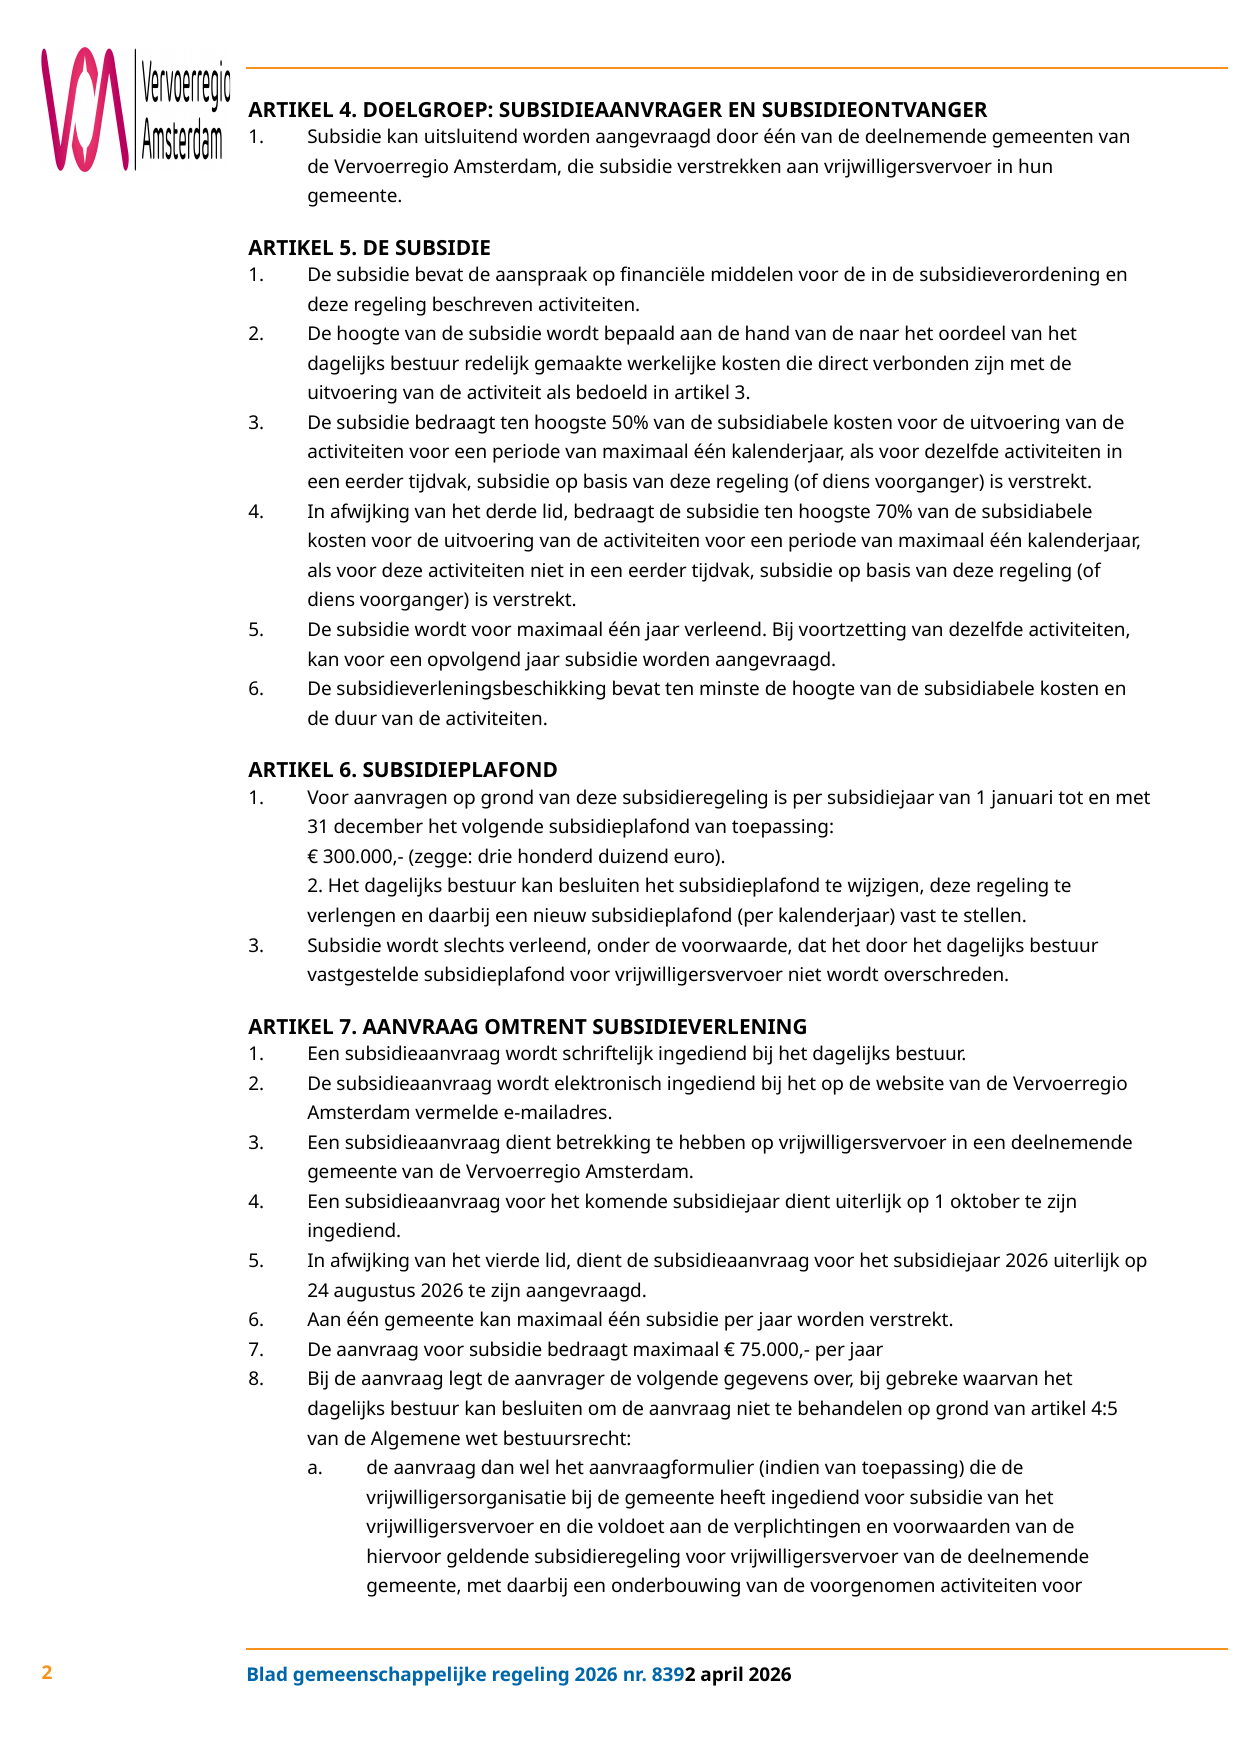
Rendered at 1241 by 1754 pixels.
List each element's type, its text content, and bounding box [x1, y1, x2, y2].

list De subsidie bedraagt ten hoogste 50% van de subsidiabele kosten voor de uitvoering van de activiteiten voor een periode van maximaal één kalenderjaar, als voor dezelfde activiteiten in een eerder tijdvak, subsidie op basis van deze regeling (of diens voorganger) is verstrekt. [248, 409, 1152, 494]
list De aanvraag voor subsidie bedraagt maximaal € 75.000,- per jaar [248, 1336, 1152, 1362]
list De subsidie wordt voor maximaal één jaar verleend. Bij voortzetting van dezelfde activiteiten, kan voor een opvolgend jaar subsidie worden aangevraagd. [248, 616, 1152, 672]
list Bij de aanvraag legt de aanvrager de volgende gegevens over, bij gebreke waarvan het dagelijks bestuur kan besluiten om de aanvraag niet te behandelen op grond van artikel 4:5 van de Algemene wet bestuursrecht: [248, 1366, 1152, 1451]
list Een subsidieaanvraag voor het komende subsidiejaar dient uiterlijk op 1 oktober te zijn ingediend. [248, 1188, 1152, 1243]
list de aanvraag dan wel het aanvraagformulier (indien van toepassing) die de vrijwilligersorganisatie bij de gemeente heeft ingediend voor subsidie van het vrijwilligersvervoer en die voldoet aan de verplichtingen en voorwaarden van de hiervoor geldende subsidieregeling voor vrijwilligersvervoer van de deelnemende gemeente, met daarbij een onderbouwing van de voorgenomen activiteiten voor [307, 1454, 1152, 1598]
text ARTIKEL 4. DOELGROEP: SUBSIDIEAANVRAGER EN SUBSIDIEONTVANGER [248, 95, 1152, 123]
list Een subsidieaanvraag wordt schriftelijk ingediend bij het dagelijks bestuur. [248, 1040, 1152, 1066]
list De subsidieverleningsbeschikking bevat ten minste de hoogte van de subsidiabele kosten en de duur van de activiteiten. [248, 675, 1152, 731]
list Subsidie wordt slechts verleend, onder de voorwaarde, dat het door het dagelijks bestuur vastgestelde subsidieplafond voor vrijwilligersvervoer niet wordt overschreden. [248, 932, 1152, 987]
text ARTIKEL 7. AANVRAAG OMTRENT SUBSIDIEVERLENING [248, 1012, 1152, 1040]
list De subsidieaanvraag wordt elektronisch ingediend bij het op de website van de Vervoerregio Amsterdam vermelde e-mailadres. [248, 1070, 1152, 1125]
list Een subsidieaanvraag dient betrekking te hebben op vrijwilligersvervoer in een deelnemende gemeente van de Vervoerregio Amsterdam. [248, 1129, 1152, 1184]
list De hoogte van de subsidie wordt bepaald aan de hand van de naar het oordeel van het dagelijks bestuur redelijk gemaakte werkelijke kosten die direct verbonden zijn met de uitvoering van de activiteit als bedoeld in artikel 3. [248, 320, 1152, 405]
list Aan één gemeente kan maximaal één subsidie per jaar worden verstrekt. [248, 1306, 1152, 1332]
list Voor aanvragen op grond van deze subsidieregeling is per subsidiejaar van 1 januari tot en met 31 december het volgende subsidieplafond van toepassing: [248, 784, 1152, 839]
list In afwijking van het vierde lid, dient de subsidieaanvraag voor het subsidiejaar 2026 uiterlijk op 24 augustus 2026 te zijn aangevraagd. [248, 1247, 1152, 1303]
text ARTIKEL 5. DE SUBSIDIE [248, 233, 1152, 261]
text ARTIKEL 6. SUBSIDIEPLAFOND [248, 755, 1152, 784]
picture [41, 47, 231, 172]
list In afwijking van het derde lid, bedraagt de subsidie ten hoogste 70% van de subsidiabele kosten voor de uitvoering van de activiteiten voor een periode van maximaal één kalenderjaar, als voor deze activiteiten niet in een eerder tijdvak, subsidie op basis van deze regeling (of diens voorganger) is verstrekt. [248, 498, 1152, 612]
list De subsidie bevat de aanspraak op financiële middelen voor de in de subsidieverordening en deze regeling beschreven activiteiten. [248, 261, 1152, 317]
list € 300.000,- (zegge: drie honderd duizend euro). [248, 843, 1152, 869]
list 2. Het dagelijks bestuur kan besluiten het subsidieplafond te wijzigen, deze regeling te verlengen en daarbij een nieuw subsidieplafond (per kalenderjaar) vast te stellen. [248, 873, 1152, 928]
list Subsidie kan uitsluitend worden aangevraagd door één van de deelnemende gemeenten van de Vervoerregio Amsterdam, die subsidie verstrekken aan vrijwilligersvervoer in hun gemeente. [248, 123, 1152, 208]
